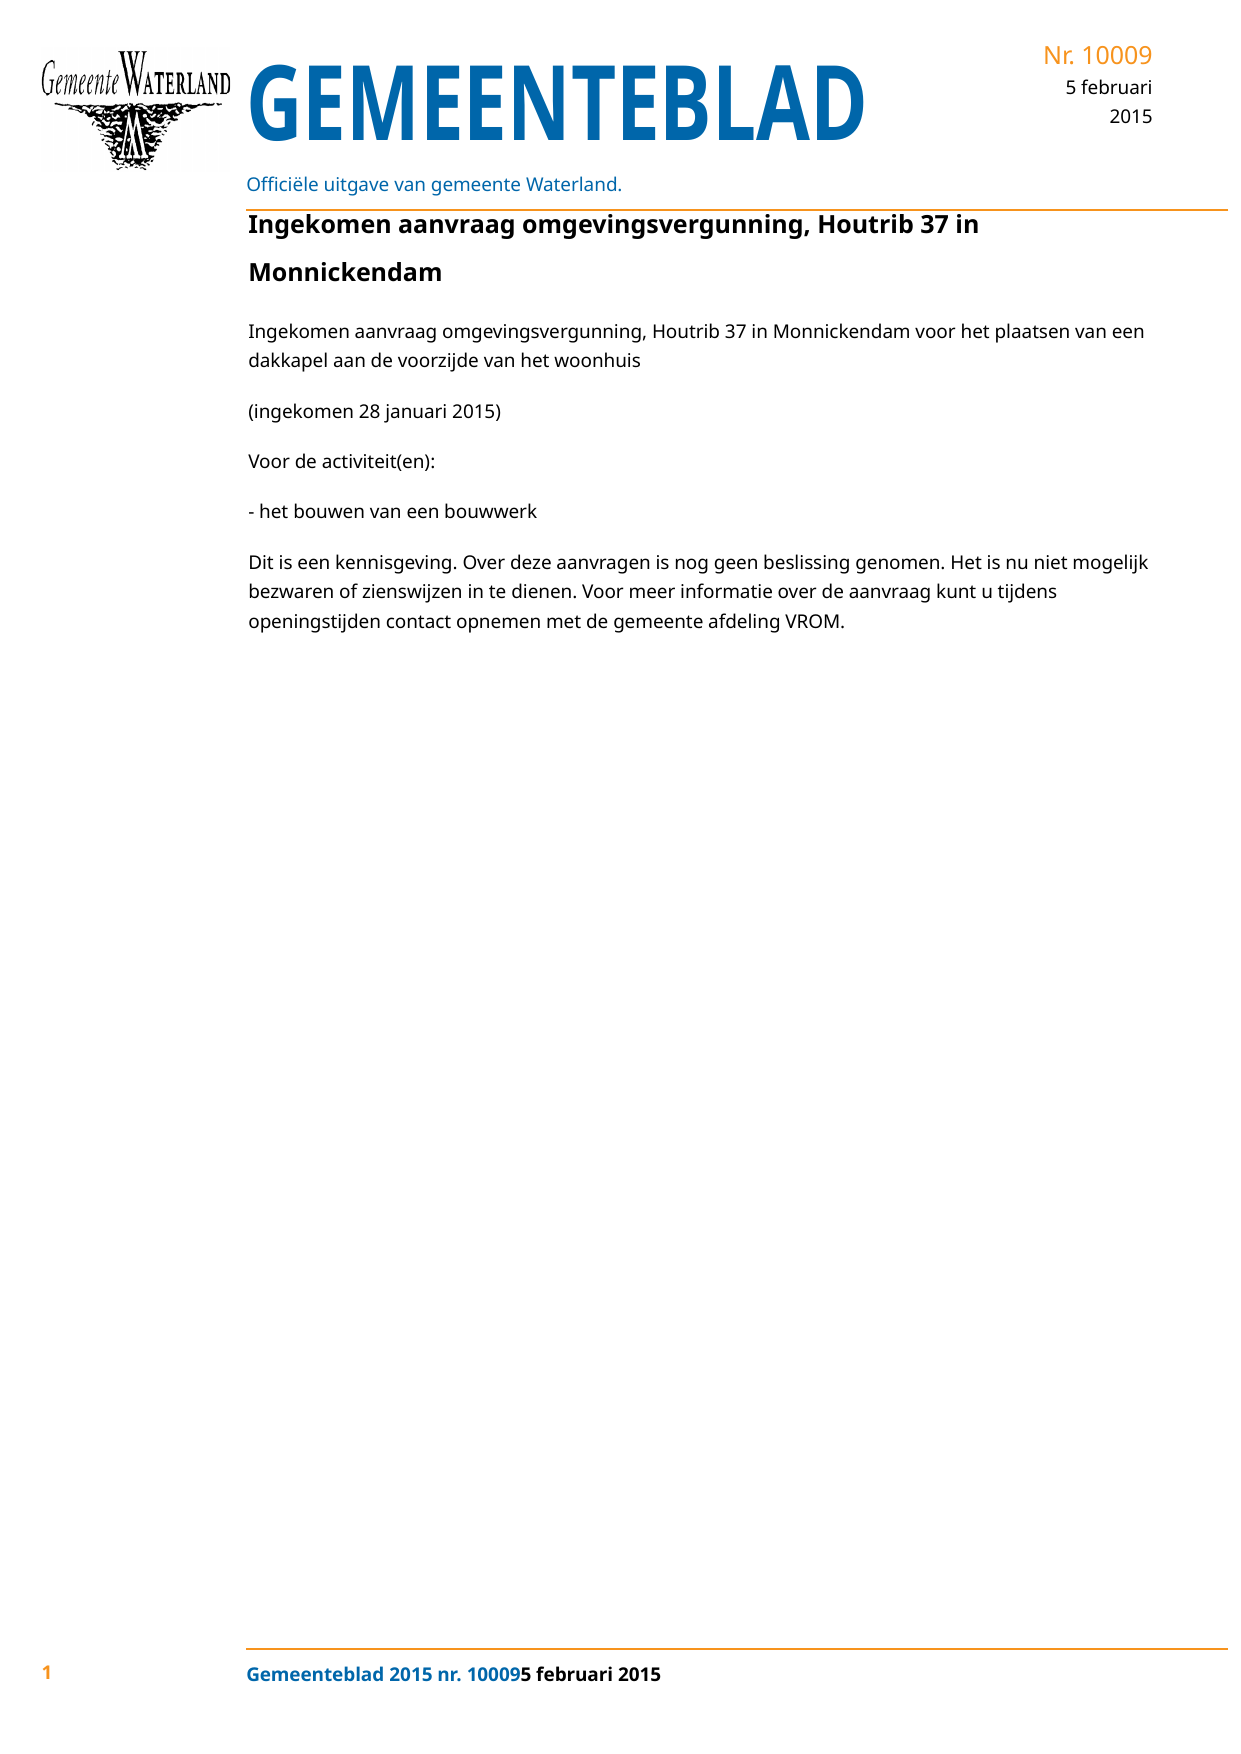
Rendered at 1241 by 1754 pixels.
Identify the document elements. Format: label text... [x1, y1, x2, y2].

text Dit is een kennisgeving. Over deze aanvragen is nog geen beslissing genomen. Het is nu niet mogelijk bezwaren of zienswijzen in te dienen. Voor meer informatie over de aanvraag kunt u tijdens openingstijden contact opnemen met de gemeente afdeling VROM. [248, 549, 1152, 634]
text Ingekomen aanvraag omgevingsvergunning, Houtrib 37 in Monnickendam voor het plaatsen van een dakkapel aan de voorzijde van het woonhuis [248, 318, 1152, 373]
text Voor de activiteit(en): [248, 448, 1152, 474]
text - het bouwen van een bouwwerk [248, 499, 1152, 524]
picture [41, 47, 231, 172]
text (ingekomen 28 januari 2015) [248, 398, 1152, 424]
text Ingekomen aanvraag omgevingsvergunning, Houtrib 37 in Monnickendam [248, 211, 1152, 288]
